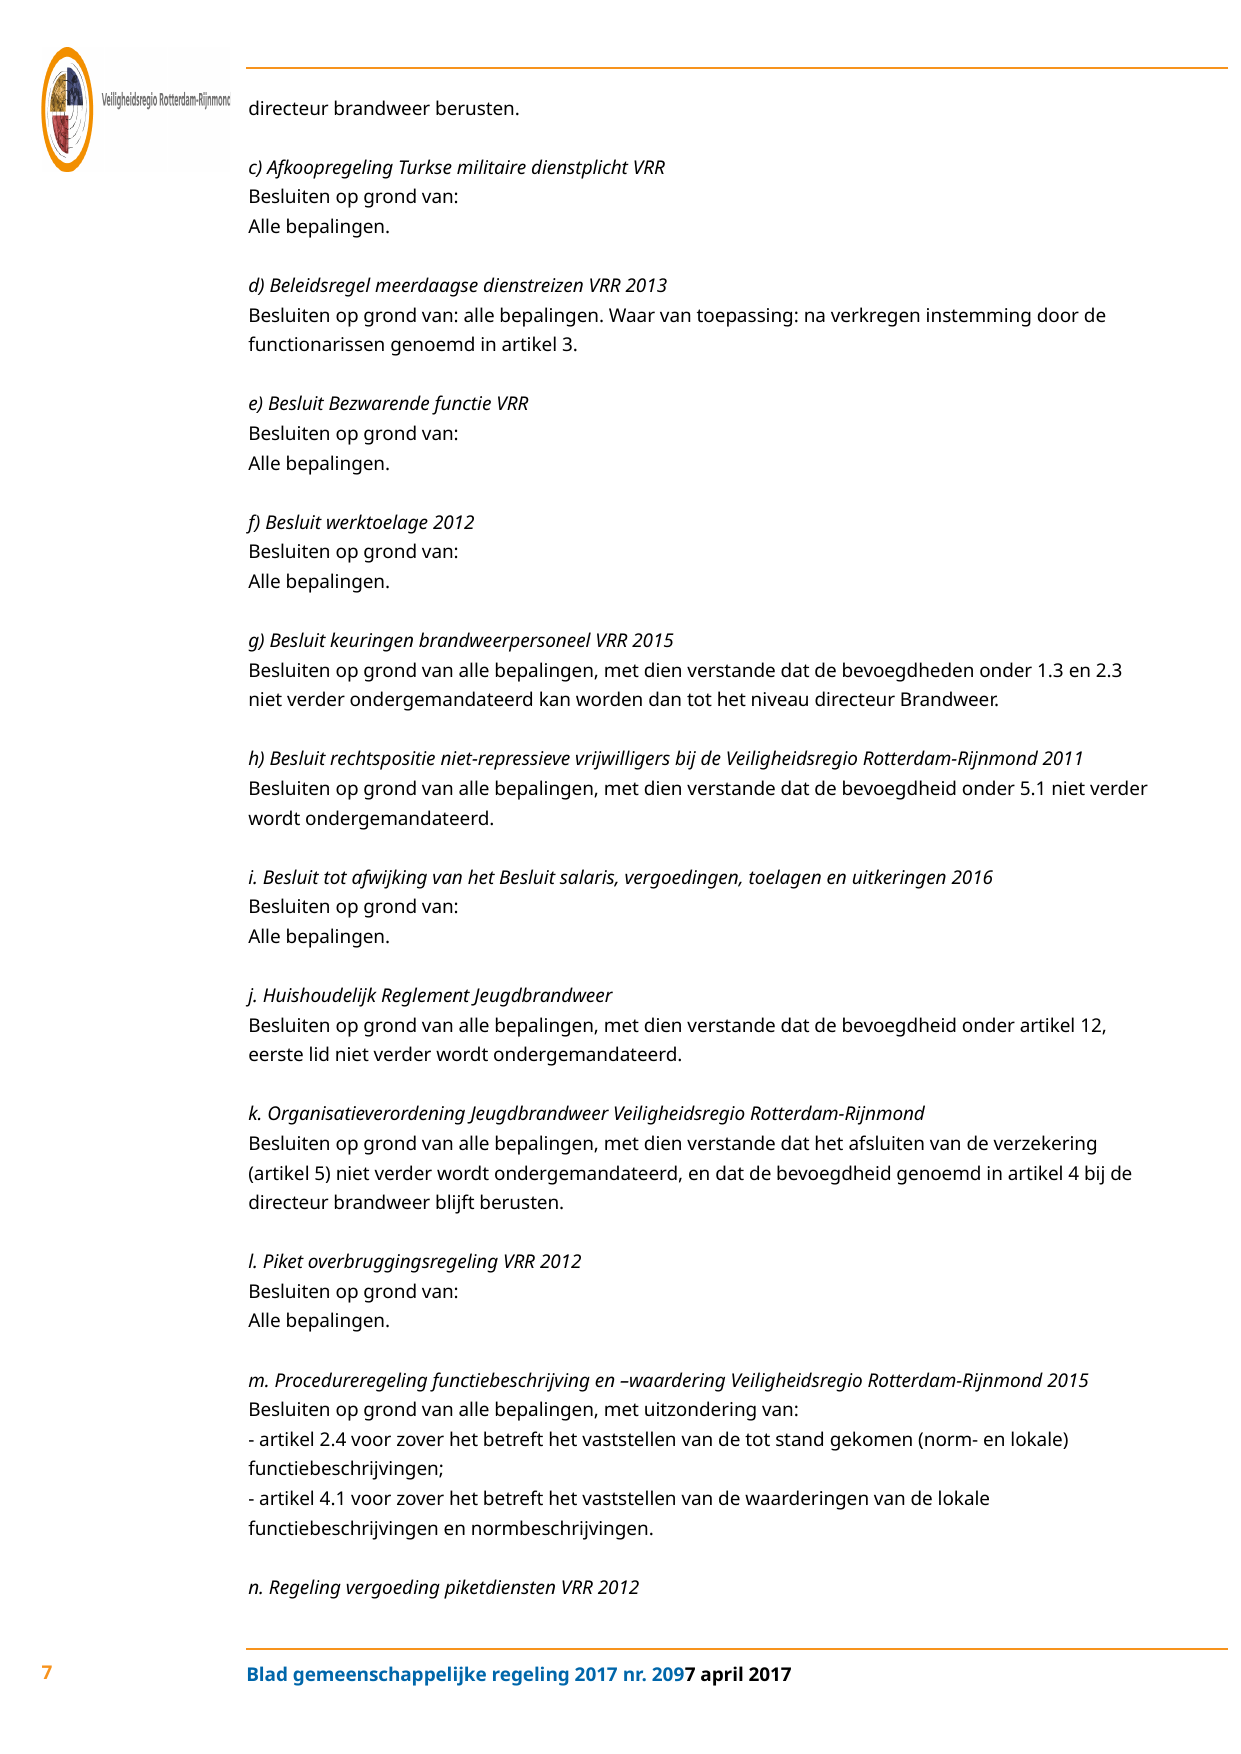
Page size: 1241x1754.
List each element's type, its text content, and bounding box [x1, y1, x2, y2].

text Besluiten op grond van: [248, 1278, 1152, 1304]
text Besluiten op grond van: [248, 538, 1152, 564]
text e) Besluit Bezwarende functie VRR [248, 391, 1152, 416]
text Alle bepalingen. [248, 923, 1152, 949]
text Besluiten op grond van: [248, 183, 1152, 209]
text - artikel 4.1 voor zover het betreft het vaststellen van de waarderingen van de lokale functiebeschrijvingen en normbeschrijvingen. [248, 1485, 1152, 1541]
text m. Procedureregeling functiebeschrijving en –waardering Veiligheidsregio Rotterdam-Rijnmond 2015 [248, 1367, 1152, 1393]
text i. Besluit tot afwijking van het Besluit salaris, vergoedingen, toelagen en uitkeringen 2016 [248, 864, 1152, 890]
text j. Huishoudelijk Reglement Jeugdbrandweer [248, 982, 1152, 1008]
text Alle bepalingen. [248, 213, 1152, 239]
text Besluiten op grond van alle bepalingen, met dien verstande dat de bevoegdheid onder artikel 12, eerste lid niet verder wordt ondergemandateerd. [248, 1012, 1152, 1067]
text Besluiten op grond van: [248, 893, 1152, 919]
text Besluiten op grond van: [248, 420, 1152, 446]
text c) Afkoopregeling Turkse militaire dienstplicht VRR [248, 154, 1152, 180]
text n. Regeling vergoeding piketdiensten VRR 2012 [248, 1574, 1152, 1600]
picture [41, 47, 231, 172]
text Besluiten op grond van alle bepalingen, met dien verstande dat de bevoegdheden onder 1.3 en 2.3 niet verder ondergemandateerd kan worden dan tot het niveau directeur Brandweer. [248, 657, 1152, 712]
text f) Besluit werktoelage 2012 [248, 509, 1152, 535]
text Besluiten op grond van alle bepalingen, met uitzondering van: [248, 1396, 1152, 1422]
text - artikel 2.4 voor zover het betreft het vaststellen van de tot stand gekomen (norm- en lokale) functiebeschrijvingen; [248, 1426, 1152, 1481]
text Alle bepalingen. [248, 450, 1152, 476]
text l. Piket overbruggingsregeling VRR 2012 [248, 1248, 1152, 1274]
text h) Besluit rechtspositie niet-repressieve vrijwilligers bij de Veiligheidsregio Rotterdam-Rijnmond 2011 [248, 746, 1152, 771]
text Besluiten op grond van alle bepalingen, met dien verstande dat het afsluiten van de verzekering (artikel 5) niet verder wordt ondergemandateerd, en dat de bevoegdheid genoemd in artikel 4 bij de directeur brandweer blijft berusten. [248, 1130, 1152, 1215]
text Alle bepalingen. [248, 568, 1152, 594]
text k. Organisatieverordening Jeugdbrandweer Veiligheidsregio Rotterdam-Rijnmond [248, 1101, 1152, 1126]
text Besluiten op grond van alle bepalingen, met dien verstande dat de bevoegdheid onder 5.1 niet verder wordt ondergemandateerd. [248, 775, 1152, 831]
text d) Beleidsregel meerdaagse dienstreizen VRR 2013 [248, 272, 1152, 298]
text Alle bepalingen. [248, 1308, 1152, 1333]
text directeur brandweer berusten. [248, 95, 1152, 121]
text g) Besluit keuringen brandweerpersoneel VRR 2015 [248, 627, 1152, 653]
text Besluiten op grond van: alle bepalingen. Waar van toepassing: na verkregen instemming door de functionarissen genoemd in artikel 3. [248, 302, 1152, 357]
